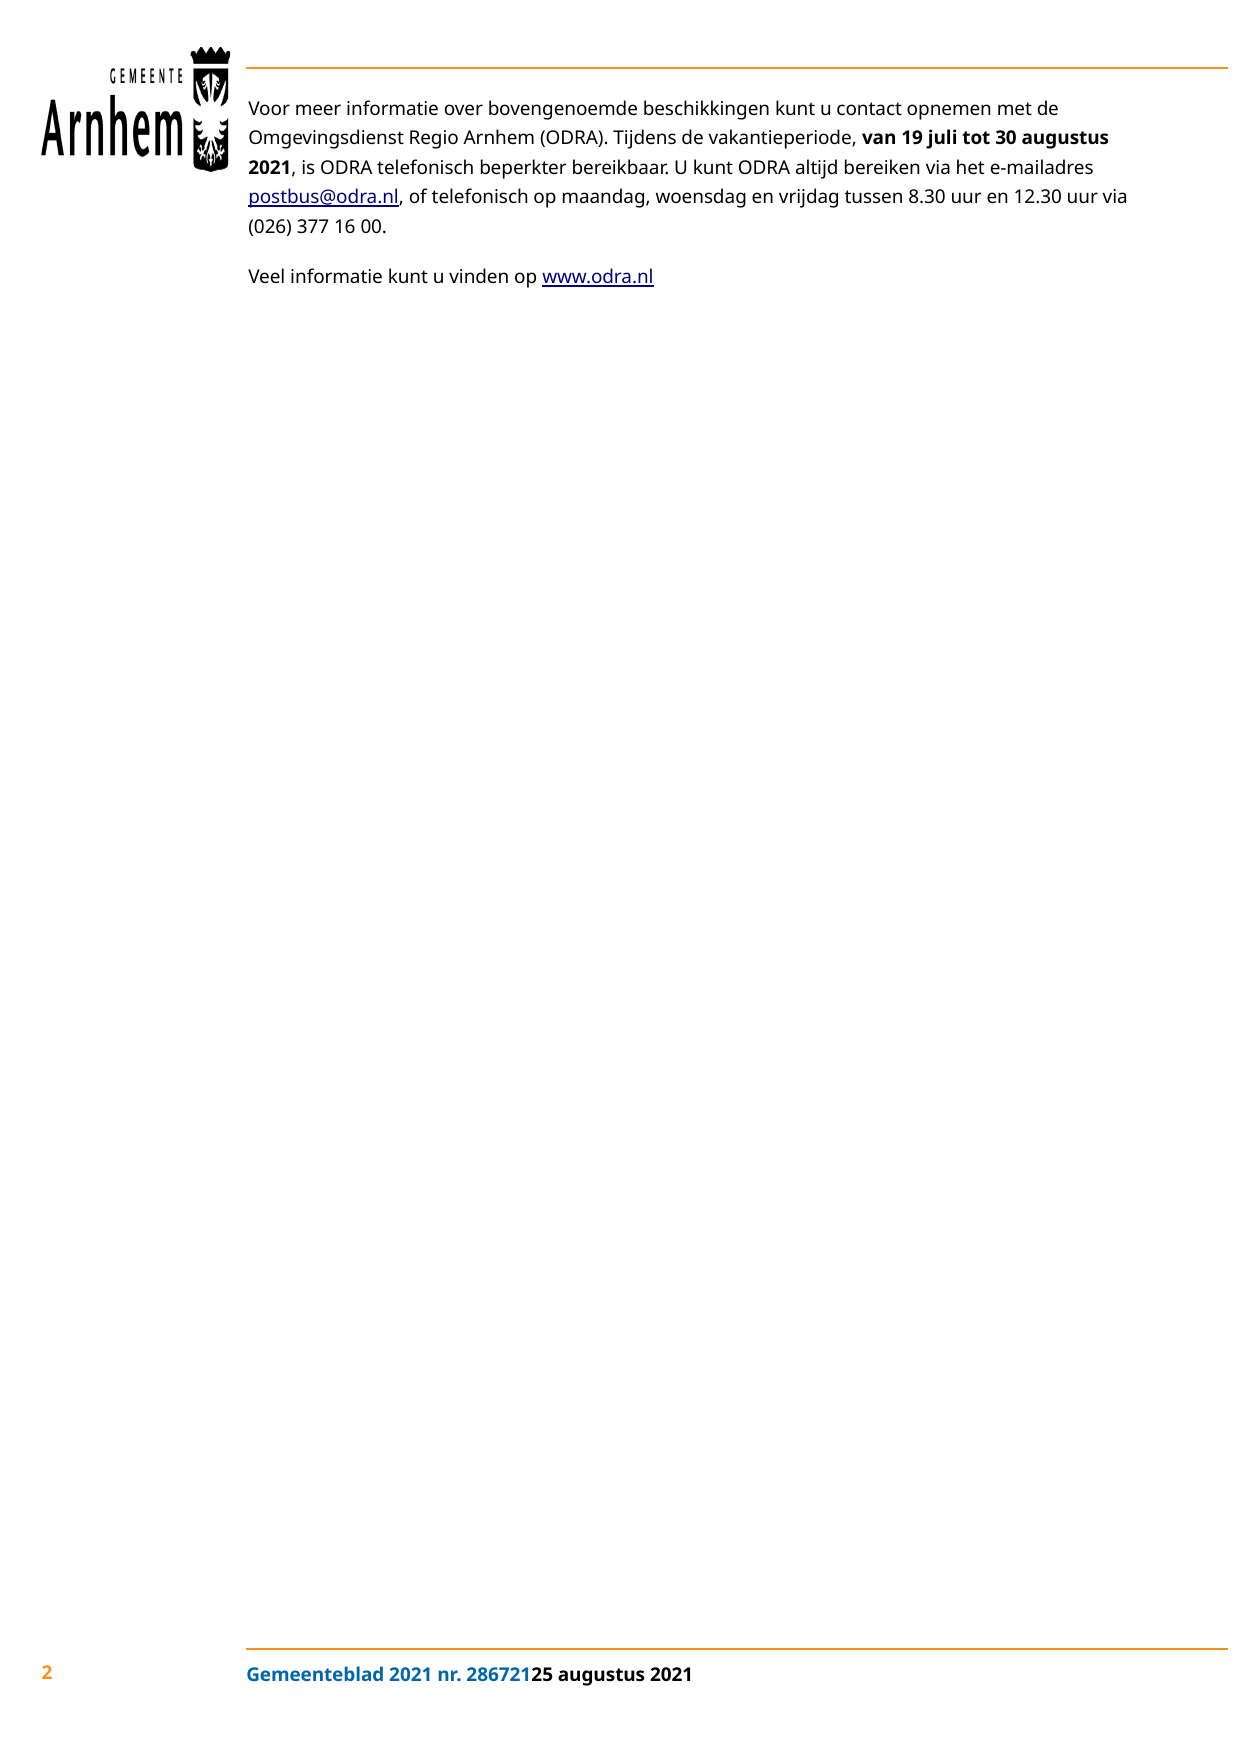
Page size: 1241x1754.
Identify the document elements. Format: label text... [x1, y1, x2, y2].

text Veel informatie kunt u vinden op www.odra.nl [248, 263, 1152, 289]
picture [41, 47, 231, 172]
text Voor meer informatie over bovengenoemde beschikkingen kunt u contact opnemen met de Omgevingsdienst Regio Arnhem (ODRA). Tijdens de vakantieperiode, van 19 juli tot 30 augustus 2021, is ODRA telefonisch beperkter bereikbaar. U kunt ODRA altijd bereiken via het e-mailadres postbus@odra.nl, of telefonisch op maandag, woensdag en vrijdag tussen 8.30 uur en 12.30 uur via (026) 377 16 00. [248, 95, 1152, 239]
